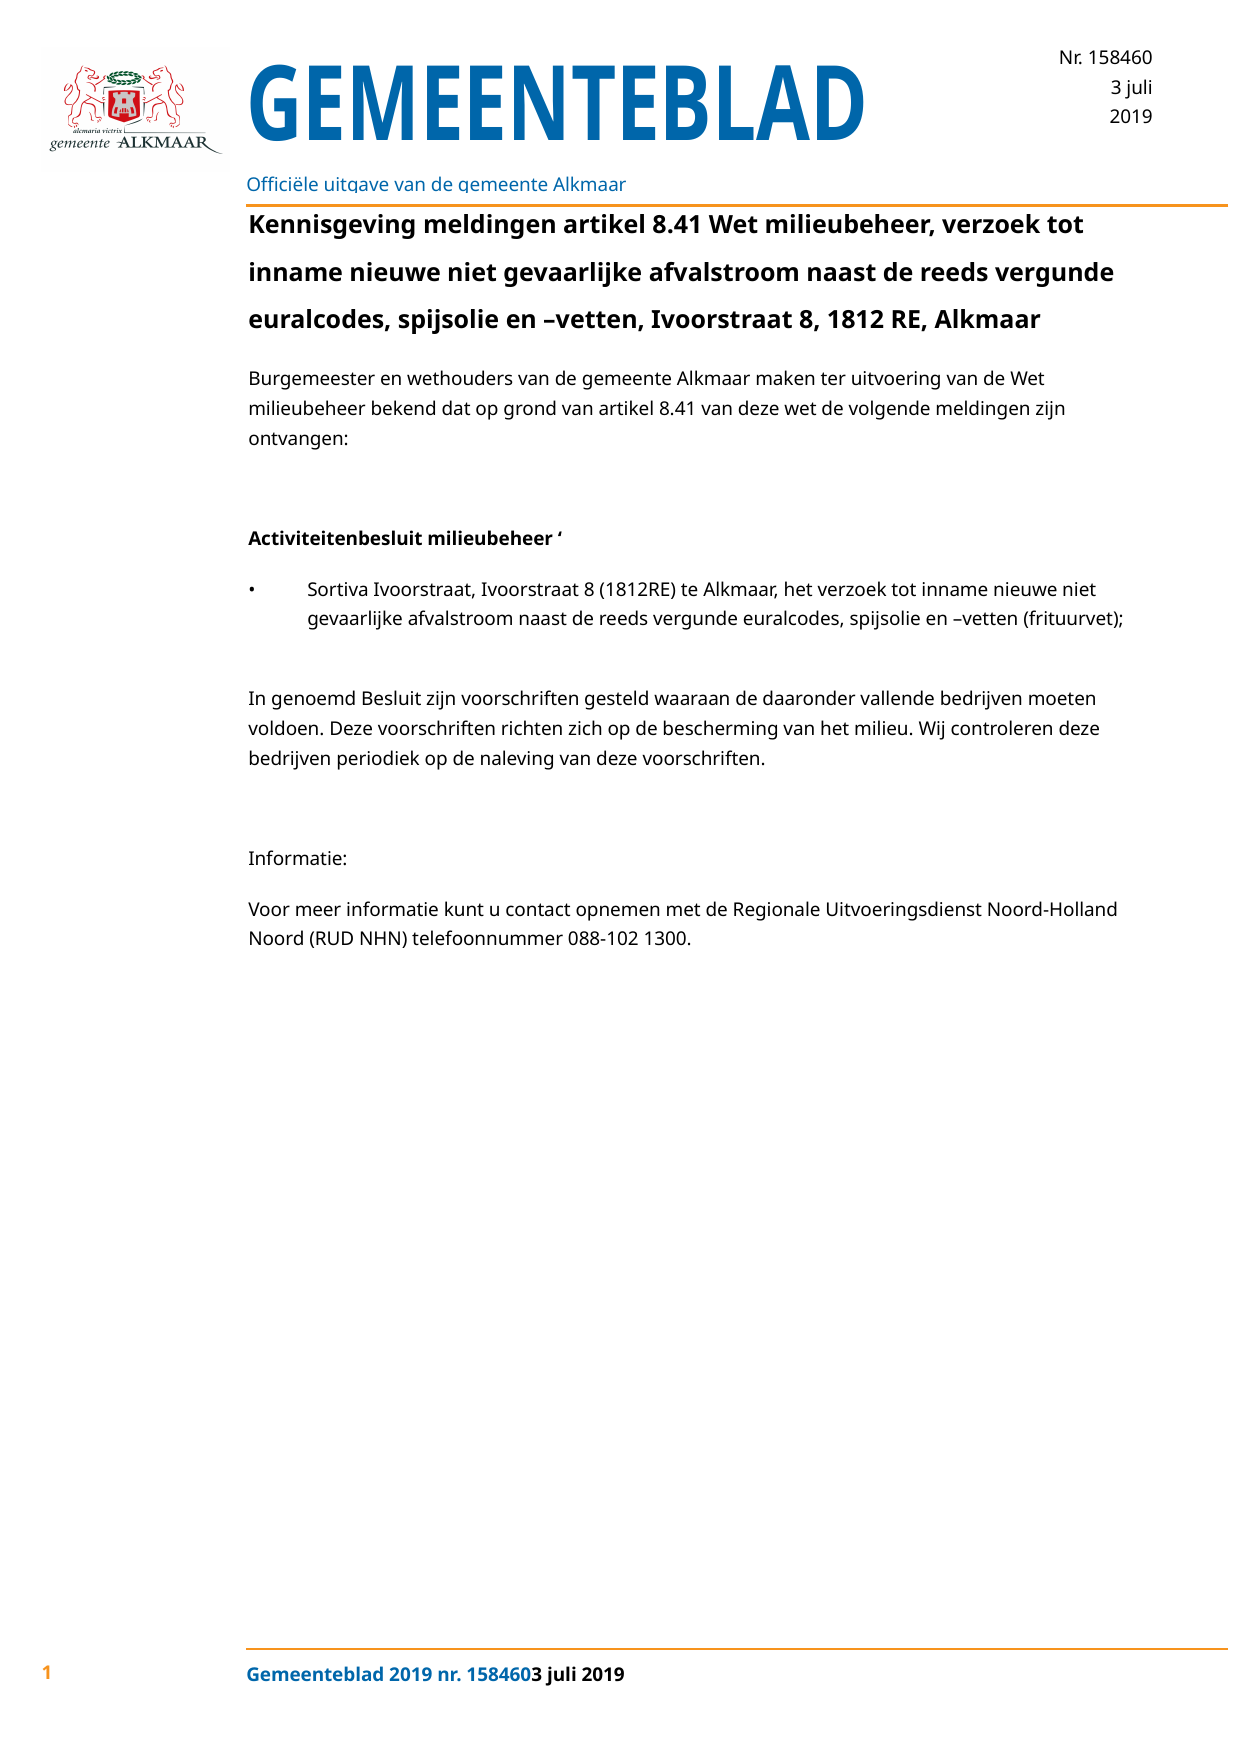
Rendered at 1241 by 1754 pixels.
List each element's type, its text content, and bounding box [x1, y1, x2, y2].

picture [41, 47, 231, 172]
text Informatie: [248, 846, 1152, 871]
text In genoemd Besluit zijn voorschriften gesteld waaraan de daaronder vallende bedrijven moeten voldoen. Deze voorschriften richten zich op de bescherming van het milieu. Wij controleren deze bedrijven periodiek op de naleving van deze voorschriften. [248, 686, 1152, 770]
text Activiteitenbesluit milieubeheer ‘ [248, 526, 1152, 551]
text Kennisgeving meldingen artikel 8.41 Wet milieubeheer, verzoek tot inname nieuwe niet gevaarlijke afvalstroom naast de reeds vergunde euralcodes, spijsolie en –vetten, Ivoorstraat 8, 1812 RE, Alkmaar [248, 207, 1152, 336]
text Burgemeester en wethouders van de gemeente Alkmaar maken ter uitvoering van de Wet milieubeheer bekend dat op grond van artikel 8.41 van deze wet de volgende meldingen zijn ontvangen: [248, 366, 1152, 450]
text Voor meer informatie kunt u contact opnemen met de Regionale Uitvoeringsdienst Noord-Holland Noord (RUD NHN) telefoonnummer 088-102 1300. [248, 896, 1152, 951]
list Sortiva Ivoorstraat, Ivoorstraat 8 (1812RE) te Alkmaar, het verzoek tot inname nieuwe niet gevaarlijke afvalstroom naast de reeds vergunde euralcodes, spijsolie en –vetten (frituurvet); [248, 576, 1152, 631]
